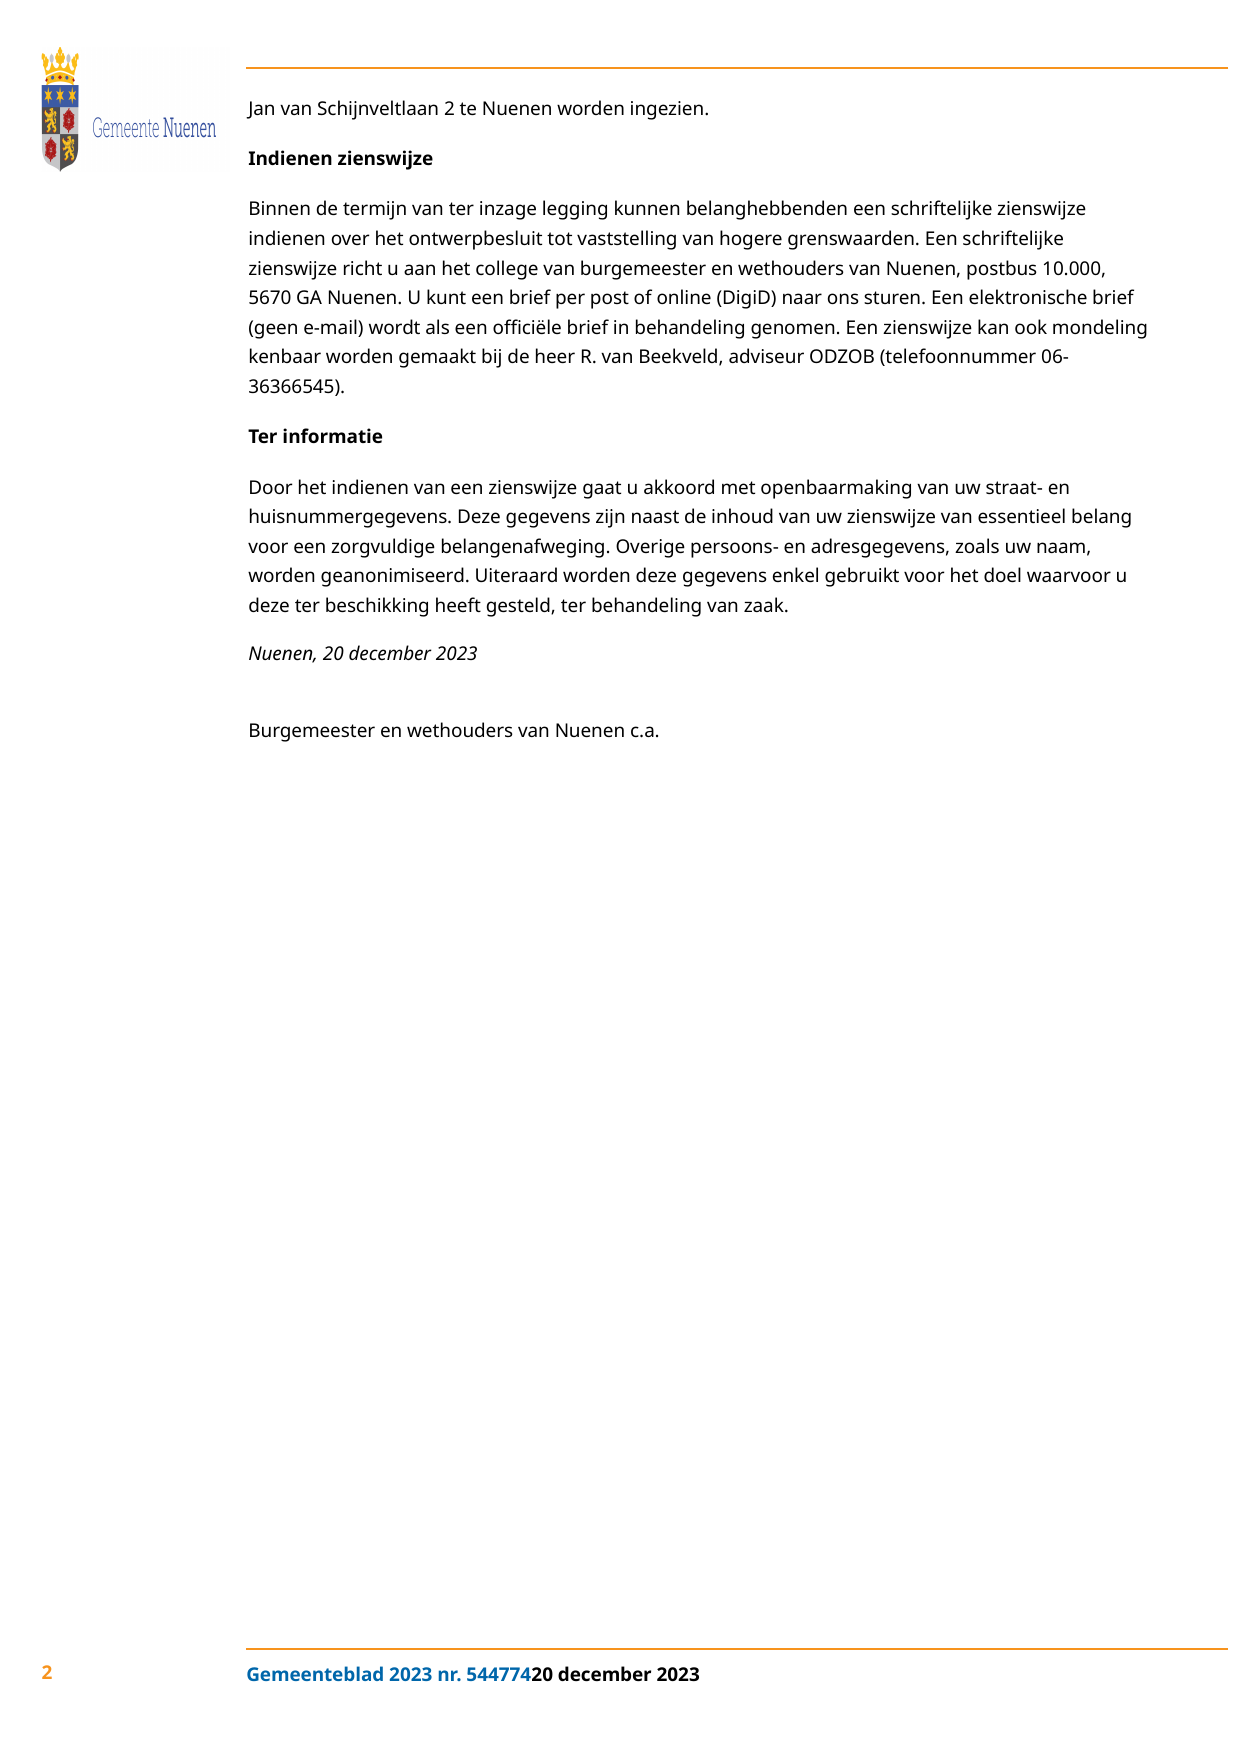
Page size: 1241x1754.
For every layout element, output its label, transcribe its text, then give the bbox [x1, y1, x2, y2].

text Jan van Schijnveltlaan 2 te Nuenen worden ingezien. [248, 95, 1152, 121]
text Binnen de termijn van ter inzage legging kunnen belanghebbenden een schriftelijke zienswijze indienen over het ontwerpbesluit tot vaststelling van hogere grenswaarden. Een schriftelijke zienswijze richt u aan het college van burgemeester en wethouders van Nuenen, postbus 10.000, 5670 GA Nuenen. U kunt een brief per post of online (DigiD) naar ons sturen. Een elektronische brief (geen e-mail) wordt als een officiële brief in behandeling genomen. Een zienswijze kan ook mondeling kenbaar worden gemaakt bij de heer R. van Beekveld, adviseur ODZOB (telefoonnummer 06-36366545). [248, 196, 1152, 399]
text Nuenen, 20 december 2023 [248, 640, 1152, 666]
picture [41, 47, 231, 172]
text Indienen zienswijze [248, 145, 1152, 171]
text Burgemeester en wethouders van Nuenen c.a. [248, 717, 1152, 743]
text Ter informatie [248, 423, 1152, 449]
text Door het indienen van een zienswijze gaat u akkoord met openbaarmaking van uw straat- en huisnummergegevens. Deze gegevens zijn naast de inhoud van uw zienswijze van essentieel belang voor een zorgvuldige belangenafweging. Overige persoons- en adresgegevens, zoals uw naam, worden geanonimiseerd. Uiteraard worden deze gegevens enkel gebruikt voor het doel waarvoor u deze ter beschikking heeft gesteld, ter behandeling van zaak. [248, 474, 1152, 618]
